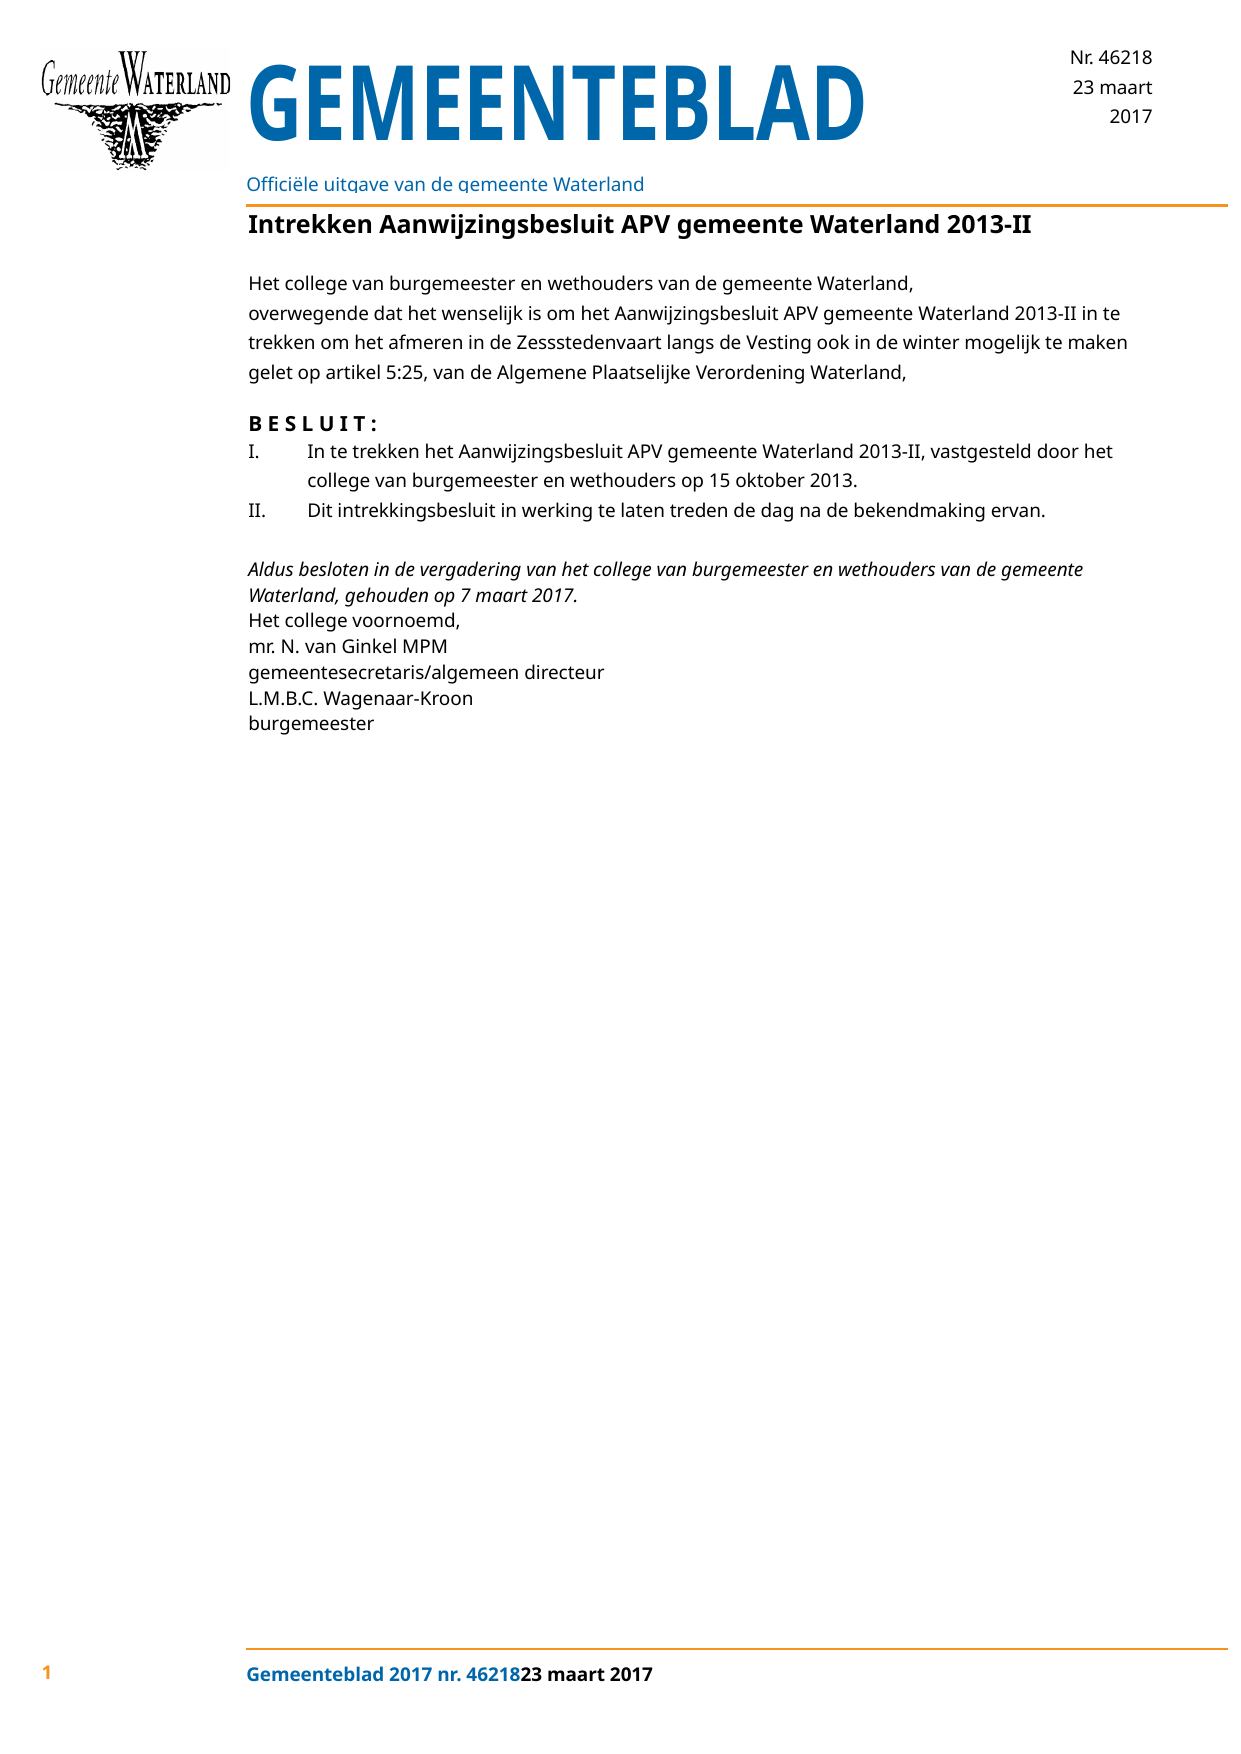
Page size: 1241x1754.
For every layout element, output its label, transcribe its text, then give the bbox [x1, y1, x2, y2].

text mr. N. van Ginkel MPM [248, 633, 1152, 659]
text burgemeester [248, 711, 1152, 736]
text overwegende dat het wenselijk is om het Aanwijzingsbesluit APV gemeente Waterland 2013-II in te trekken om het afmeren in de Zessstedenvaart langs de Vesting ook in de winter mogelijk te maken [248, 300, 1152, 355]
list In te trekken het Aanwijzingsbesluit APV gemeente Waterland 2013-II, vastgesteld door het college van burgemeester en wethouders op 15 oktober 2013. [248, 438, 1152, 493]
text Intrekken Aanwijzingsbesluit APV gemeente Waterland 2013-II [248, 207, 1152, 241]
text Aldus besloten in de vergadering van het college van burgemeester en wethouders van de gemeente Waterland, gehouden op 7 maart 2017. [248, 556, 1152, 608]
text gelet op artikel 5:25, van de Algemene Plaatselijke Verordening Waterland, [248, 359, 1152, 385]
picture [41, 47, 231, 172]
text Het college van burgemeester en wethouders van de gemeente Waterland, [248, 270, 1152, 296]
text Het college voornoemd, [248, 608, 1152, 633]
list Dit intrekkingsbesluit in werking te laten treden de dag na de bekendmaking ervan. [248, 497, 1152, 523]
text B E S L U I T : [248, 409, 1152, 438]
text L.M.B.C. Wagenaar-Kroon [248, 685, 1152, 711]
text gemeentesecretaris/algemeen directeur [248, 659, 1152, 685]
